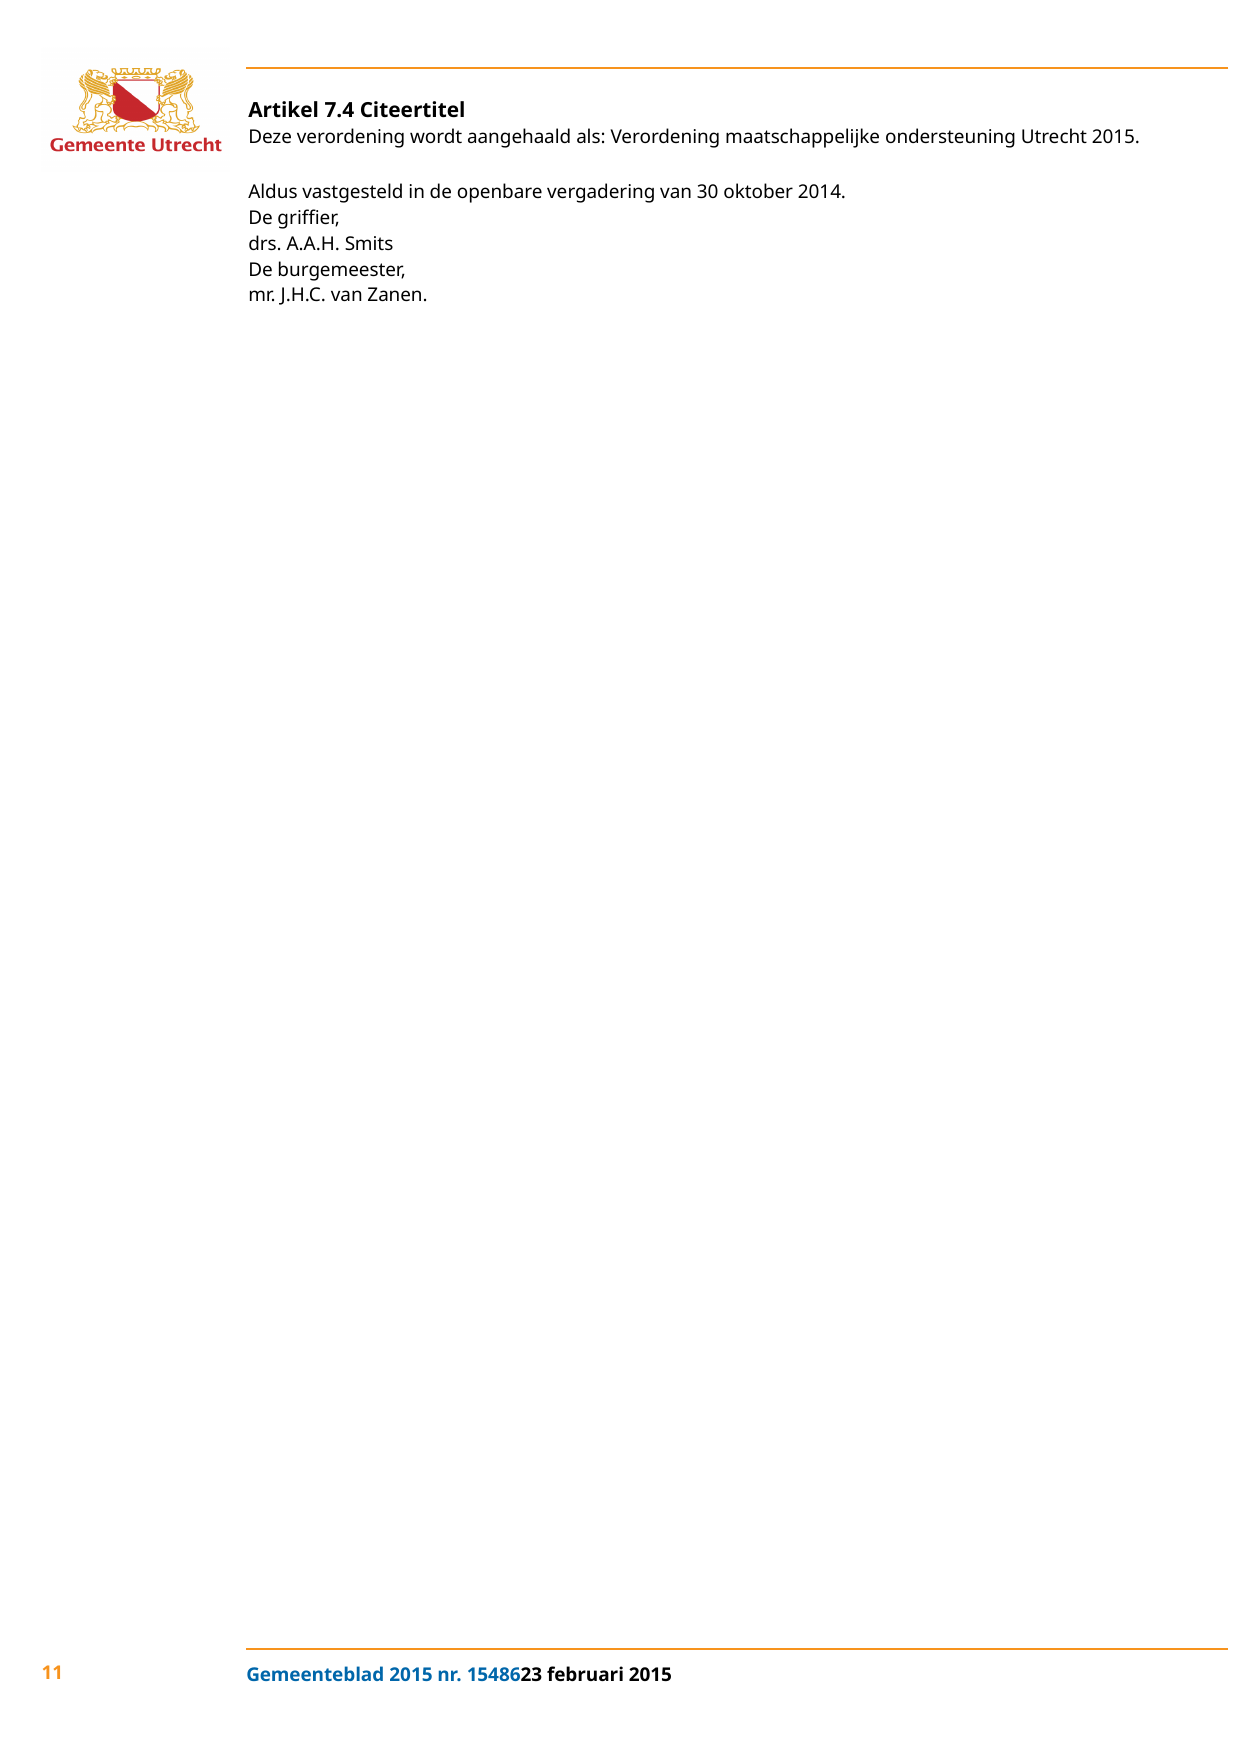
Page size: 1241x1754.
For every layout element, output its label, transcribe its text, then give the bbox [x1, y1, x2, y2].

text Artikel 7.4 Citeertitel [248, 95, 1152, 123]
text De burgemeester, [248, 256, 1152, 281]
text De griffier, [248, 204, 1152, 230]
text Deze verordening wordt aangehaald als: Verordening maatschappelijke ondersteuning Utrecht 2015. [248, 123, 1152, 149]
text mr. J.H.C. van Zanen. [248, 281, 1152, 307]
text drs. A.A.H. Smits [248, 230, 1152, 256]
text Aldus vastgesteld in de openbare vergadering van 30 oktober 2014. [248, 178, 1152, 204]
picture [41, 47, 231, 172]
